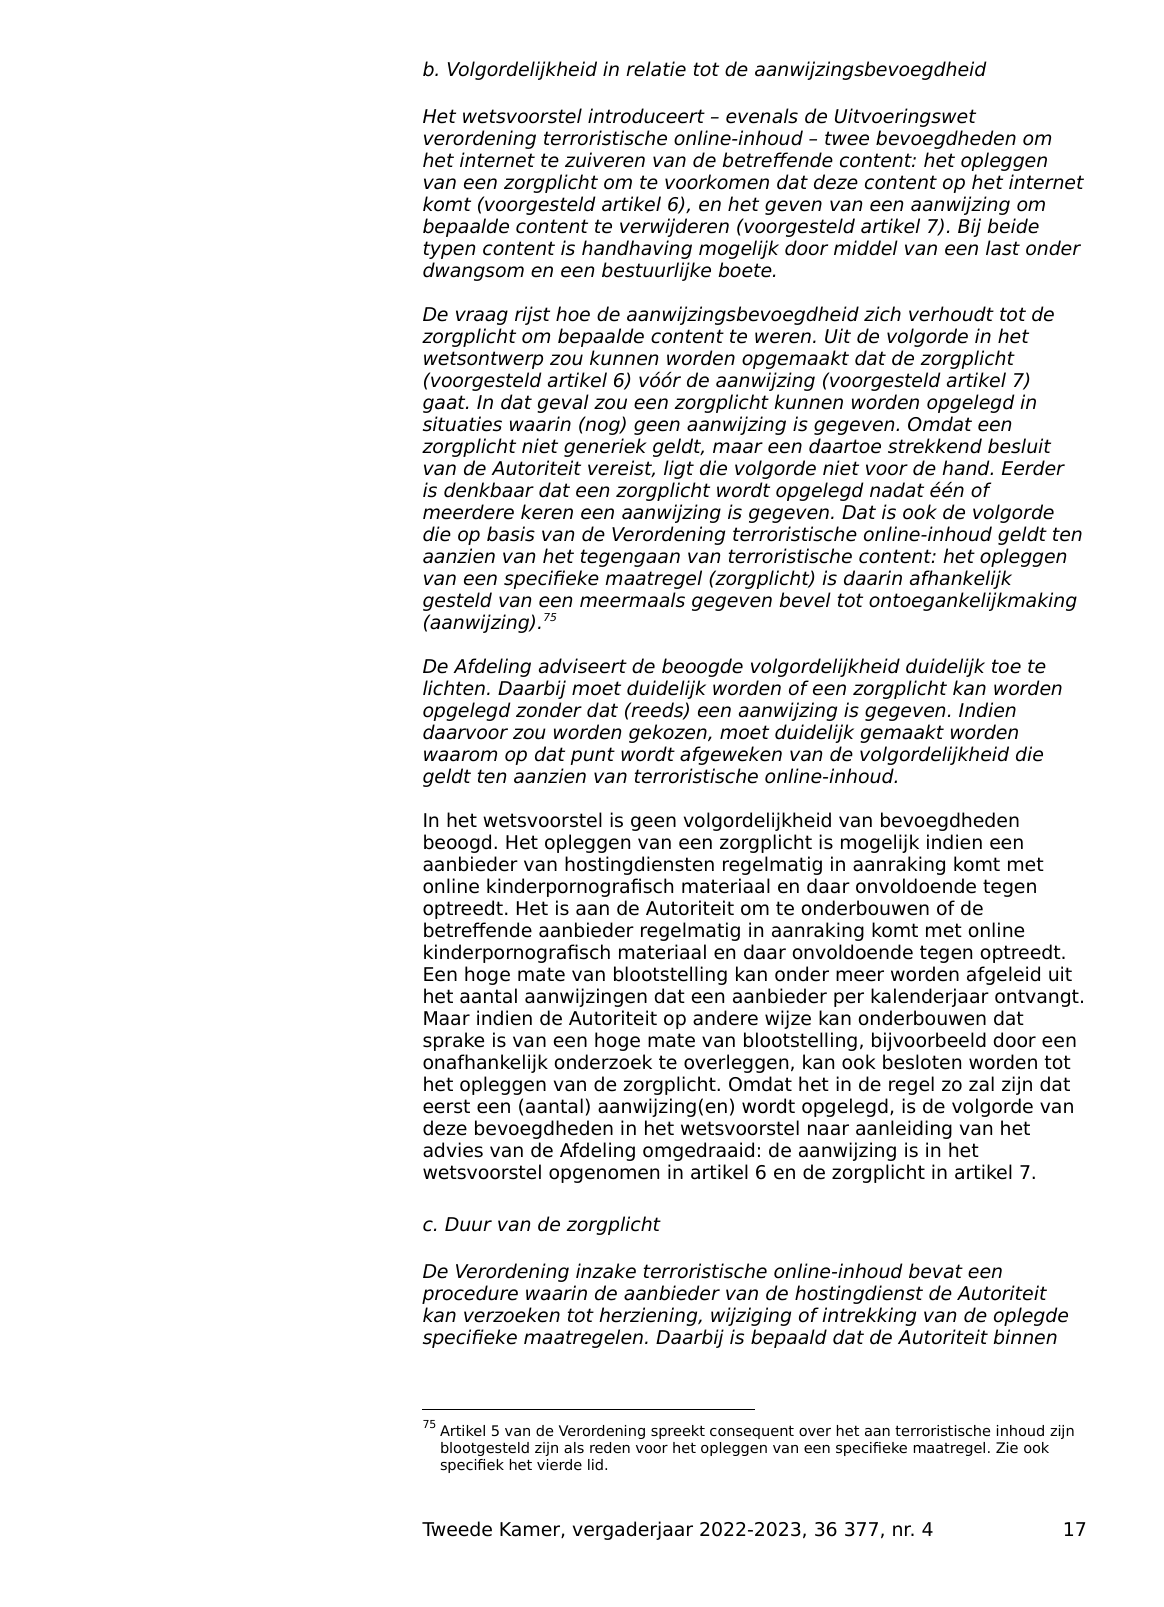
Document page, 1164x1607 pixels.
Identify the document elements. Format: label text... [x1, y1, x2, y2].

text De vraag rijst hoe de aanwijzingsbevoegdheid zich verhoudt tot de zorgplicht om bepaalde content te weren. Uit de volgorde in het wetsontwerp zou kunnen worden opgemaakt dat de zorgplicht (voorgesteld artikel 6) vóór de aanwijzing (voorgesteld artikel 7) gaat. In dat geval zou een zorgplicht kunnen worden opgelegd in situaties waarin (nog) geen aanwijzing is gegeven. Omdat een zorgplicht niet generiek geldt, maar een daartoe strekkend besluit van de Autoriteit vereist, ligt die volgorde niet voor de hand. Eerder is denkbaar dat een zorgplicht wordt opgelegd nadat één of meerdere keren een aanwijzing is gegeven. Dat is ook de volgorde die op basis van de Verordening terroristische online-inhoud geldt ten aanzien van het tegengaan van terroristische content: het opleggen van een specifieke maatregel (zorgplicht) is daarin afhankelijk gesteld van een meermaals gegeven bevel tot ontoegankelijkmaking (aanwijzing). [422, 304, 1087, 634]
text Artikel 5 van de Verordening spreekt consequent over het aan terroristische inhoud zijn blootgesteld zijn als reden voor het opleggen van een specifieke maatregel. Zie ook specifiek het vierde lid. [422, 1418, 1087, 1474]
text De Afdeling adviseert de beoogde volgordelijkheid duidelijk toe te lichten. Daarbij moet duidelijk worden of een zorgplicht kan worden opgelegd zonder dat (reeds) een aanwijzing is gegeven. Indien daarvoor zou worden gekozen, moet duidelijk gemaakt worden waarom op dat punt wordt afgeweken van de volgordelijkheid die geldt ten aanzien van terroristische online-inhoud. [422, 656, 1087, 788]
text In het wetsvoorstel is geen volgordelijkheid van bevoegdheden beoogd. Het opleggen van een zorgplicht is mogelijk indien een aanbieder van hostingdiensten regelmatig in aanraking komt met online kinderpornografisch materiaal en daar onvoldoende tegen optreedt. Het is aan de Autoriteit om te onderbouwen of de betreffende aanbieder regelmatig in aanraking komt met online kinderpornografisch materiaal en daar onvoldoende tegen optreedt. Een hoge mate van blootstelling kan onder meer worden afgeleid uit het aantal aanwijzingen dat een aanbieder per kalenderjaar ontvangt. Maar indien de Autoriteit op andere wijze kan onderbouwen dat sprake is van een hoge mate van blootstelling, bijvoorbeeld door een onafhankelijk onderzoek te overleggen, kan ook besloten worden tot het opleggen van de zorgplicht. Omdat het in de regel zo zal zijn dat eerst een (aantal) aanwijzing(en) wordt opgelegd, is de volgorde van deze bevoegdheden in het wetsvoorstel naar aanleiding van het advies van de Afdeling omgedraaid: de aanwijzing is in het wetsvoorstel opgenomen in artikel 6 en de zorgplicht in artikel 7. [422, 810, 1087, 1184]
text De Verordening inzake terroristische online-inhoud bevat een procedure waarin de aanbieder van de hostingdienst de Autoriteit kan verzoeken tot herziening, wijziging of intrekking van de oplegde specifieke maatregelen. Daarbij is bepaald dat de Autoriteit binnen [422, 1261, 1087, 1348]
text Het wetsvoorstel introduceert – evenals de Uitvoeringswet verordening terroristische online-inhoud – twee bevoegdheden om het internet te zuiveren van de betreffende content: het opleggen van een zorgplicht om te voorkomen dat deze content op het internet komt (voorgesteld artikel 6), en het geven van een aanwijzing om bepaalde content te verwijderen (voorgesteld artikel 7). Bij beide typen content is handhaving mogelijk door middel van een last onder dwangsom en een bestuurlijke boete. [422, 106, 1087, 282]
subtitle b. Volgordelijkheid in relatie tot de aanwijzingsbevoegdheid [422, 59, 1087, 81]
subtitle c. Duur van de zorgplicht [422, 1214, 1087, 1236]
